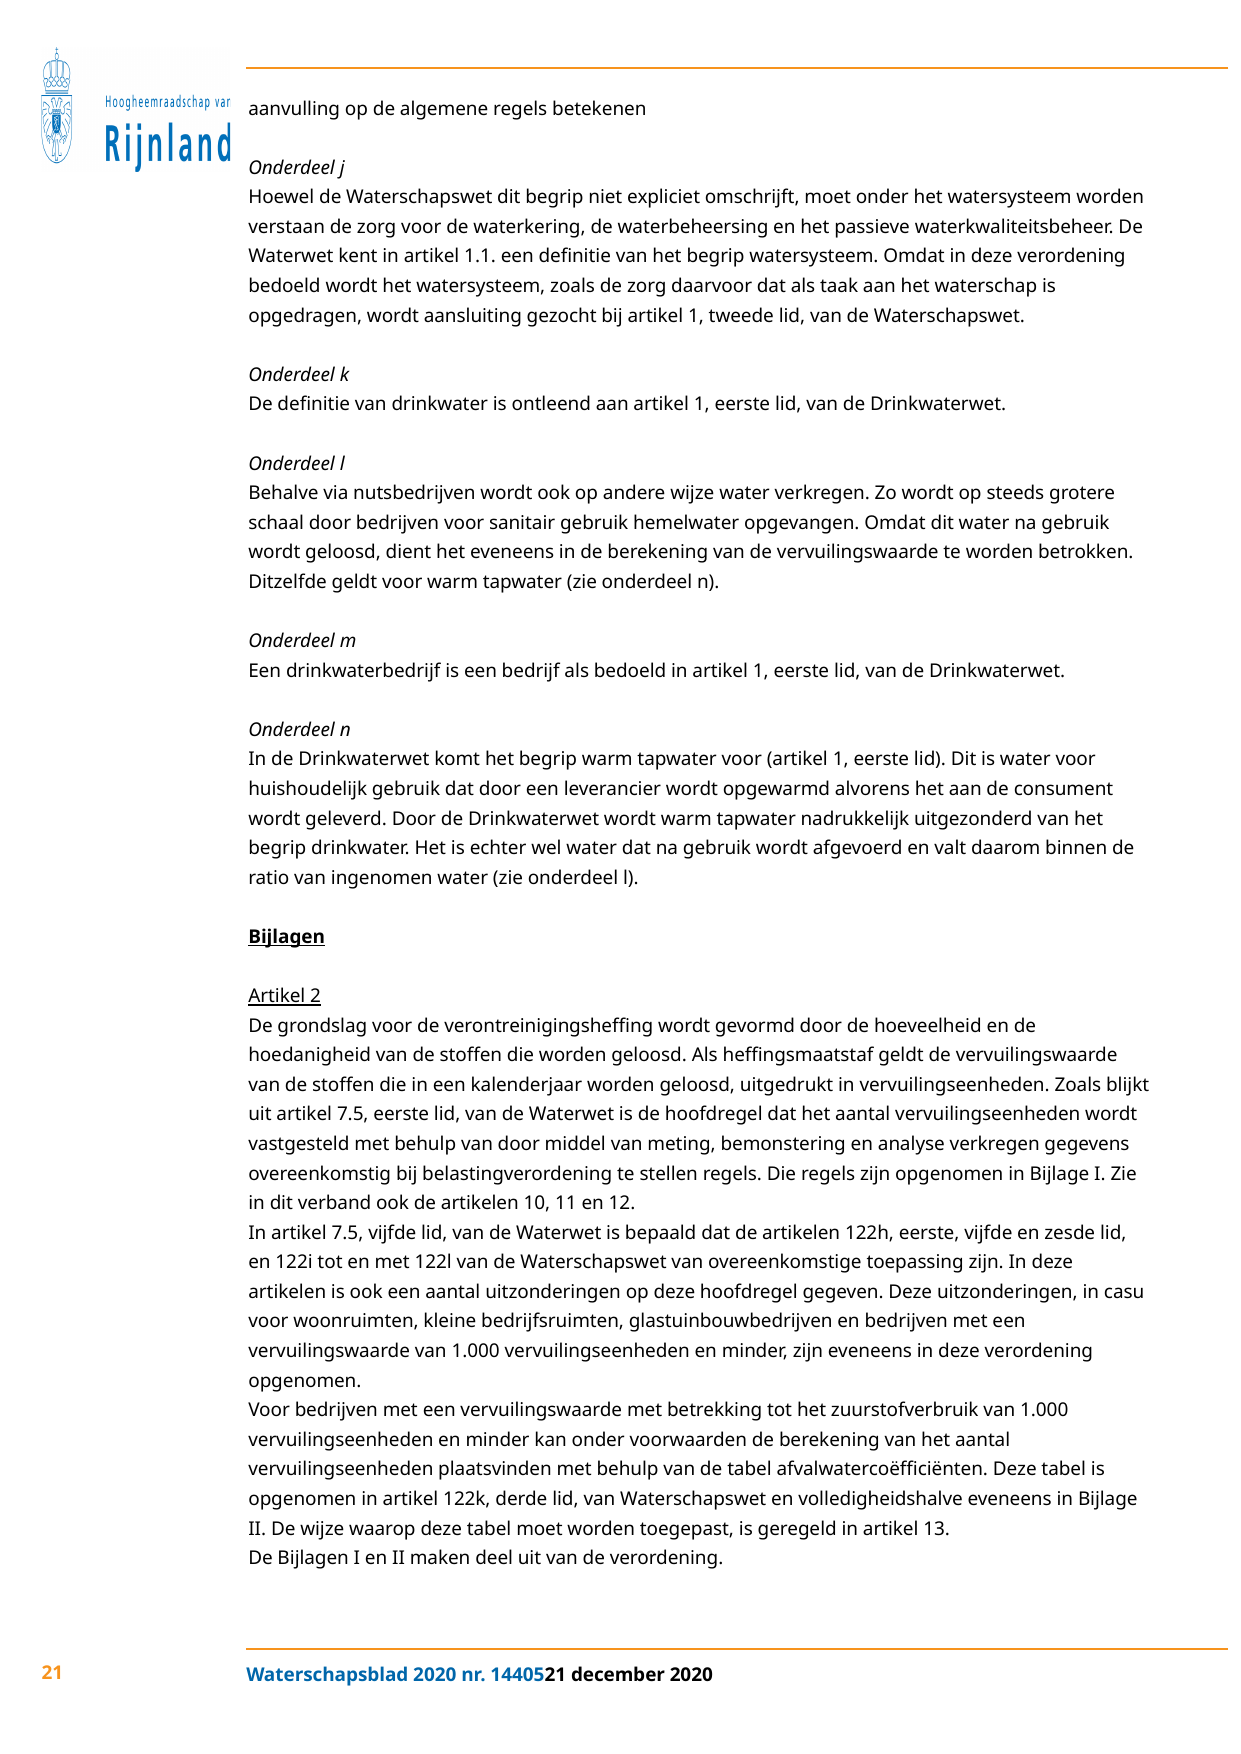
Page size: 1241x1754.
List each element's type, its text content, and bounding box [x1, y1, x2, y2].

text De grondslag voor de verontreinigingsheffing wordt gevormd door de hoeveelheid en de hoedanigheid van de stoffen die worden geloosd. Als heffingsmaatstaf geldt de vervuilingswaarde van de stoffen die in een kalenderjaar worden geloosd, uitgedrukt in vervuilingseenheden. Zoals blijkt uit artikel 7.5, eerste lid, van de Waterwet is de hoofdregel dat het aantal vervuilingseenheden wordt vastgesteld met behulp van door middel van meting, bemonstering en analyse verkregen gegevens overeenkomstig bij belastingverordening te stellen regels. Die regels zijn opgenomen in Bijlage I. Zie in dit verband ook de artikelen 10, 11 en 12. [248, 1012, 1152, 1215]
text Bijlagen [248, 923, 1152, 949]
text Artikel 2 [248, 982, 1152, 1008]
text Onderdeel l [248, 450, 1152, 476]
text aanvulling op de algemene regels betekenen [248, 95, 1152, 121]
picture [41, 47, 231, 172]
text Onderdeel j [248, 154, 1152, 180]
text Behalve via nutsbedrijven wordt ook op andere wijze water verkregen. Zo wordt op steeds grotere schaal door bedrijven voor sanitair gebruik hemelwater opgevangen. Omdat dit water na gebruik wordt geloosd, dient het eveneens in de berekening van de vervuilingswaarde te worden betrokken. Ditzelfde geldt voor warm tapwater (zie onderdeel n). [248, 479, 1152, 594]
text Onderdeel k [248, 361, 1152, 387]
text Hoewel de Waterschapswet dit begrip niet expliciet omschrijft, moet onder het watersysteem worden verstaan de zorg voor de waterkering, de waterbeheersing en het passieve waterkwaliteitsbeheer. De Waterwet kent in artikel 1.1. een definitie van het begrip watersysteem. Omdat in deze verordening bedoeld wordt het watersysteem, zoals de zorg daarvoor dat als taak aan het waterschap is opgedragen, wordt aansluiting gezocht bij artikel 1, tweede lid, van de Waterschapswet. [248, 183, 1152, 328]
text Een drinkwaterbedrijf is een bedrijf als bedoeld in artikel 1, eerste lid, van de Drinkwaterwet. [248, 657, 1152, 683]
text Onderdeel n [248, 716, 1152, 742]
text Onderdeel m [248, 627, 1152, 653]
text Voor bedrijven met een vervuilingswaarde met betrekking tot het zuurstofverbruik van 1.000 vervuilingseenheden en minder kan onder voorwaarden de berekening van het aantal vervuilingseenheden plaatsvinden met behulp van de tabel afvalwatercoëfficiënten. Deze tabel is opgenomen in artikel 122k, derde lid, van Waterschapswet en volledigheidshalve eveneens in Bijlage II. De wijze waarop deze tabel moet worden toegepast, is geregeld in artikel 13. [248, 1396, 1152, 1541]
text In de Drinkwaterwet komt het begrip warm tapwater voor (artikel 1, eerste lid). Dit is water voor huishoudelijk gebruik dat door een leverancier wordt opgewarmd alvorens het aan de consument wordt geleverd. Door de Drinkwaterwet wordt warm tapwater nadrukkelijk uitgezonderd van het begrip drinkwater. Het is echter wel water dat na gebruik wordt afgevoerd en valt daarom binnen de ratio van ingenomen water (zie onderdeel l). [248, 746, 1152, 890]
text In artikel 7.5, vijfde lid, van de Waterwet is bepaald dat de artikelen 122h, eerste, vijfde en zesde lid, en 122i tot en met 122l van de Waterschapswet van overeenkomstige toepassing zijn. In deze artikelen is ook een aantal uitzonderingen op deze hoofdregel gegeven. Deze uitzonderingen, in casu voor woonruimten, kleine bedrijfsruimten, glastuinbouwbedrijven en bedrijven met een vervuilingswaarde van 1.000 vervuilingseenheden en minder, zijn eveneens in deze verordening opgenomen. [248, 1219, 1152, 1393]
text De Bijlagen I en II maken deel uit van de verordening. [248, 1544, 1152, 1570]
text De definitie van drinkwater is ontleend aan artikel 1, eerste lid, van de Drinkwaterwet. [248, 391, 1152, 416]
